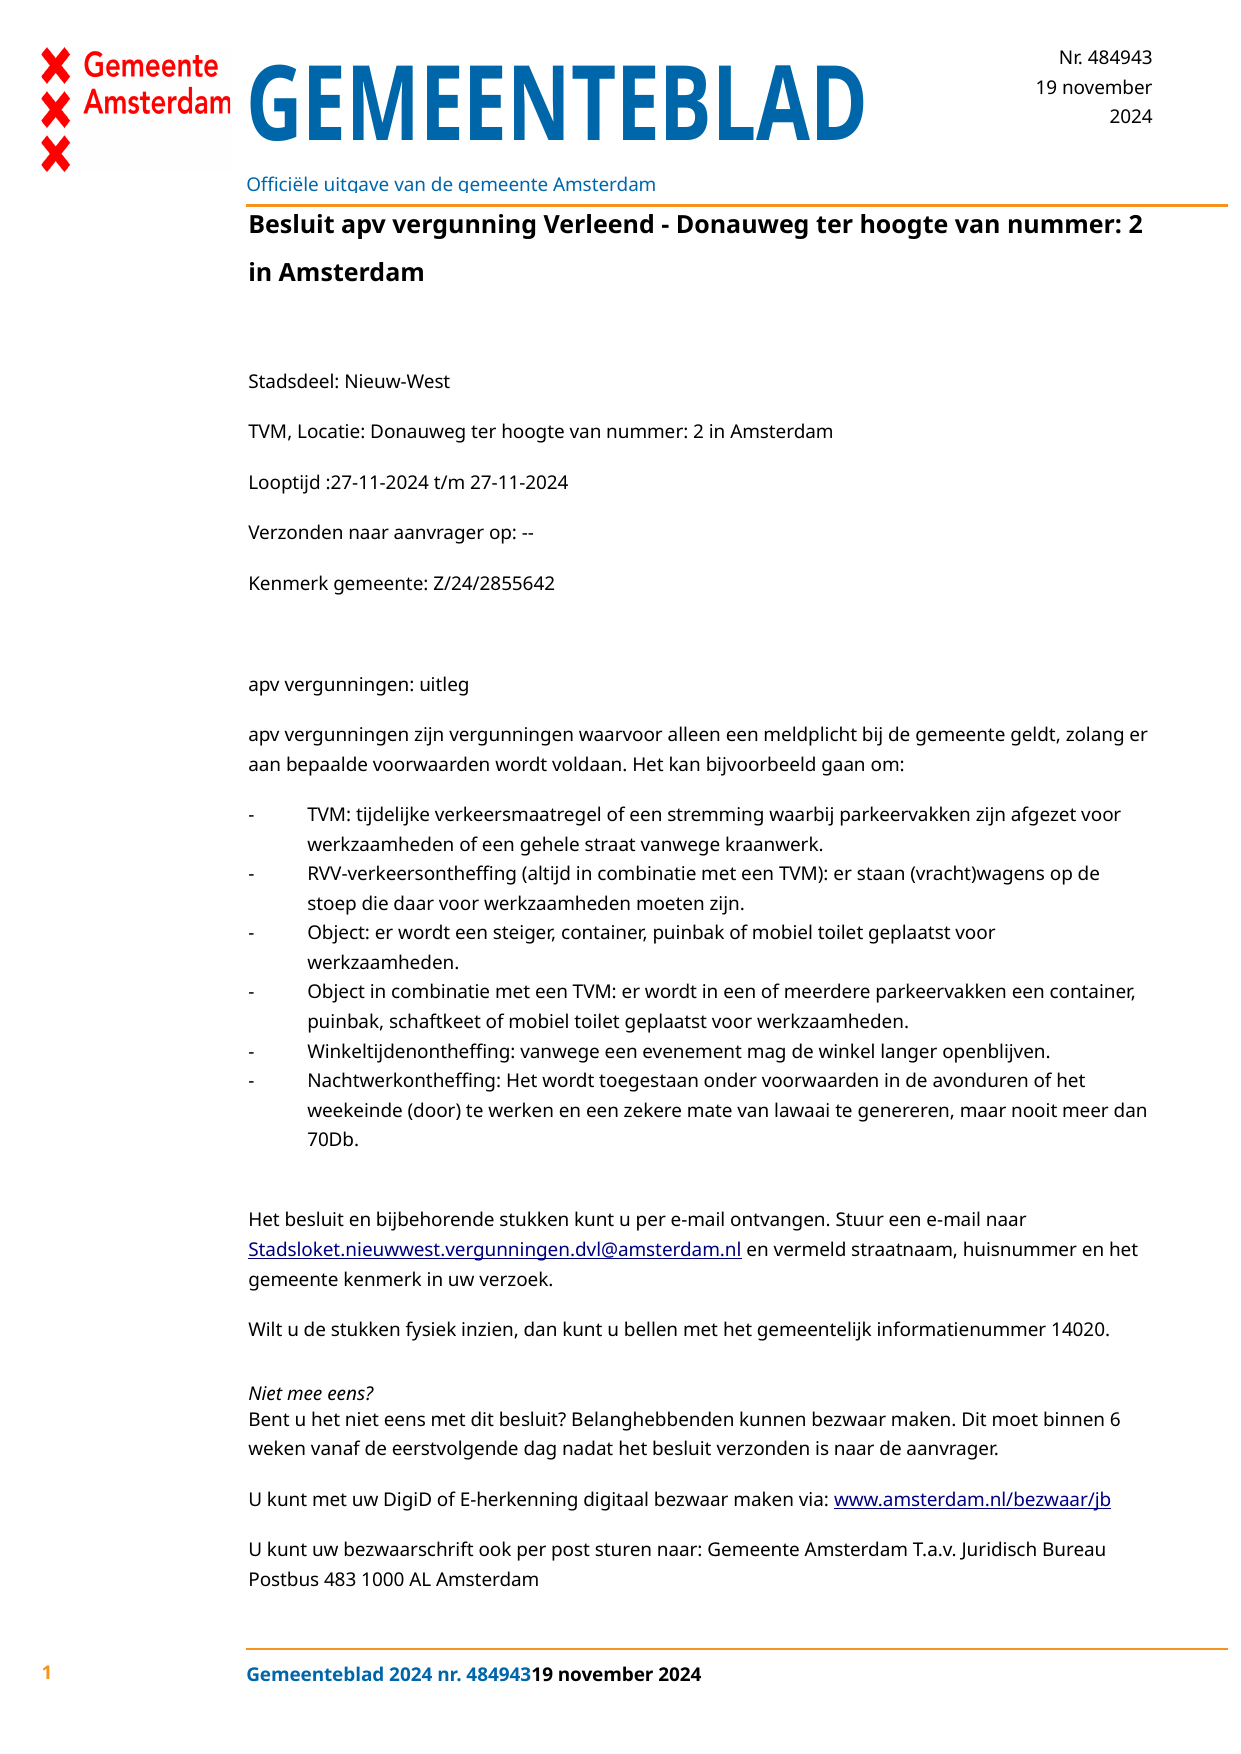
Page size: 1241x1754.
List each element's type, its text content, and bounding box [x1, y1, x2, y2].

text U kunt met uw DigiD of E-herkenning digitaal bezwaar maken via: www.amsterdam.nl/bezwaar/jb [248, 1486, 1152, 1512]
text Kenmerk gemeente: Z/24/2855642 [248, 570, 1152, 596]
list Nachtwerkontheffing: Het wordt toegestaan onder voorwaarden in de avonduren of het weekeinde (door) te werken en een zekere mate van lawaai te genereren, maar nooit meer dan 70Db. [248, 1067, 1152, 1152]
text Verzonden naar aanvrager op: -- [248, 519, 1152, 545]
text Stadsdeel: Nieuw-West [248, 368, 1152, 394]
text Wilt u de stukken fysiek inzien, dan kunt u bellen met het gemeentelijk informatienummer 14020. [248, 1316, 1152, 1342]
list Object in combinatie met een TVM: er wordt in een of meerdere parkeervakken een container, puinbak, schaftkeet of mobiel toilet geplaatst voor werkzaamheden. [248, 979, 1152, 1034]
text Het besluit en bijbehorende stukken kunt u per e-mail ontvangen. Stuur een e-mail naar Stadsloket.nieuwwest.vergunningen.dvl@amsterdam.nl en vermeld straatnaam, huisnummer en het gemeente kenmerk in uw verzoek. [248, 1207, 1152, 1292]
list Object: er wordt een steiger, container, puinbak of mobiel toilet geplaatst voor werkzaamheden. [248, 919, 1152, 975]
text Niet mee eens? [248, 1380, 1152, 1406]
list RVV-verkeersontheffing (altijd in combinatie met een TVM): er staan (vracht)wagens op de stoep die daar voor werkzaamheden moeten zijn. [248, 860, 1152, 916]
picture [41, 47, 231, 172]
text Besluit apv vergunning Verleend - Donauweg ter hoogte van nummer: 2 in Amsterdam [248, 207, 1152, 288]
list Winkeltijdenontheffing: vanwege een evenement mag de winkel langer openblijven. [248, 1038, 1152, 1064]
text U kunt uw bezwaarschrift ook per post sturen naar: Gemeente Amsterdam T.a.v. Juridisch Bureau Postbus 483 1000 AL Amsterdam [248, 1536, 1152, 1592]
list TVM: tijdelijke verkeersmaatregel of een stremming waarbij parkeervakken zijn afgezet voor werkzaamheden of een gehele straat vanwege kraanwerk. [248, 801, 1152, 857]
text TVM, Locatie: Donauweg ter hoogte van nummer: 2 in Amsterdam [248, 419, 1152, 444]
text Bent u het niet eens met dit besluit? Belanghebbenden kunnen bezwaar maken. Dit moet binnen 6 weken vanaf de eerstvolgende dag nadat het besluit verzonden is naar de aanvrager. [248, 1406, 1152, 1461]
text apv vergunningen zijn vergunningen waarvoor alleen een meldplicht bij de gemeente geldt, zolang er aan bepaalde voorwaarden wordt voldaan. Het kan bijvoorbeeld gaan om: [248, 721, 1152, 777]
text Looptijd :27-11-2024 t/m 27-11-2024 [248, 469, 1152, 495]
text apv vergunningen: uitleg [248, 671, 1152, 697]
